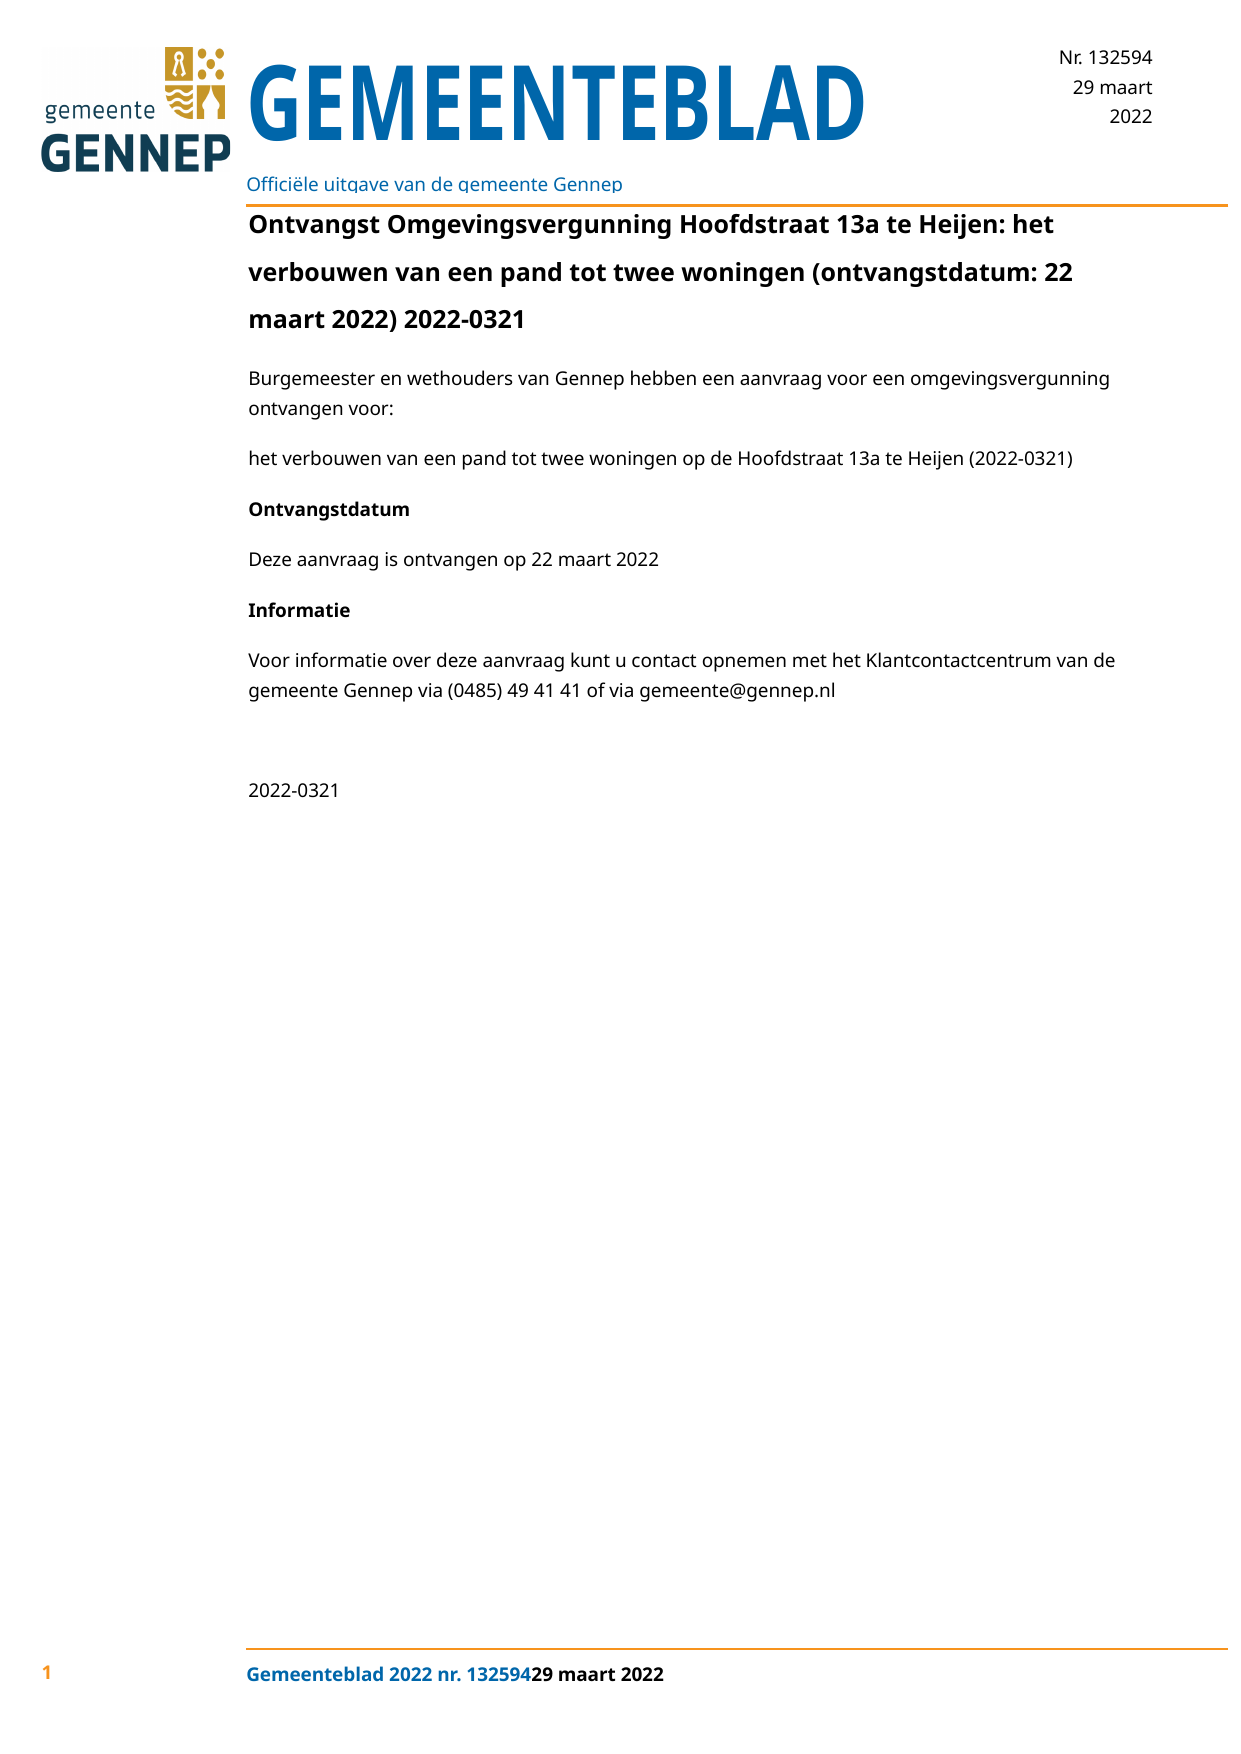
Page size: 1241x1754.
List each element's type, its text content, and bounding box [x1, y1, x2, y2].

text 2022-0321 [248, 778, 1152, 803]
text Burgemeester en wethouders van Gennep hebben een aanvraag voor een omgevingsvergunning ontvangen voor: [248, 366, 1152, 421]
text Deze aanvraag is ontvangen op 22 maart 2022 [248, 546, 1152, 572]
text Ontvangstdatum [248, 496, 1152, 522]
text Informatie [248, 597, 1152, 622]
picture [41, 47, 231, 172]
text Ontvangst Omgevingsvergunning Hoofdstraat 13a te Heijen: het verbouwen van een pand tot twee woningen (ontvangstdatum: 22 maart 2022) 2022-0321 [248, 207, 1152, 336]
text Voor informatie over deze aanvraag kunt u contact opnemen met het Klantcontactcentrum van de gemeente Gennep via (0485) 49 41 41 of via gemeente@gennep.nl [248, 647, 1152, 702]
text het verbouwen van een pand tot twee woningen op de Hoofdstraat 13a te Heijen (2022-0321) [248, 446, 1152, 471]
